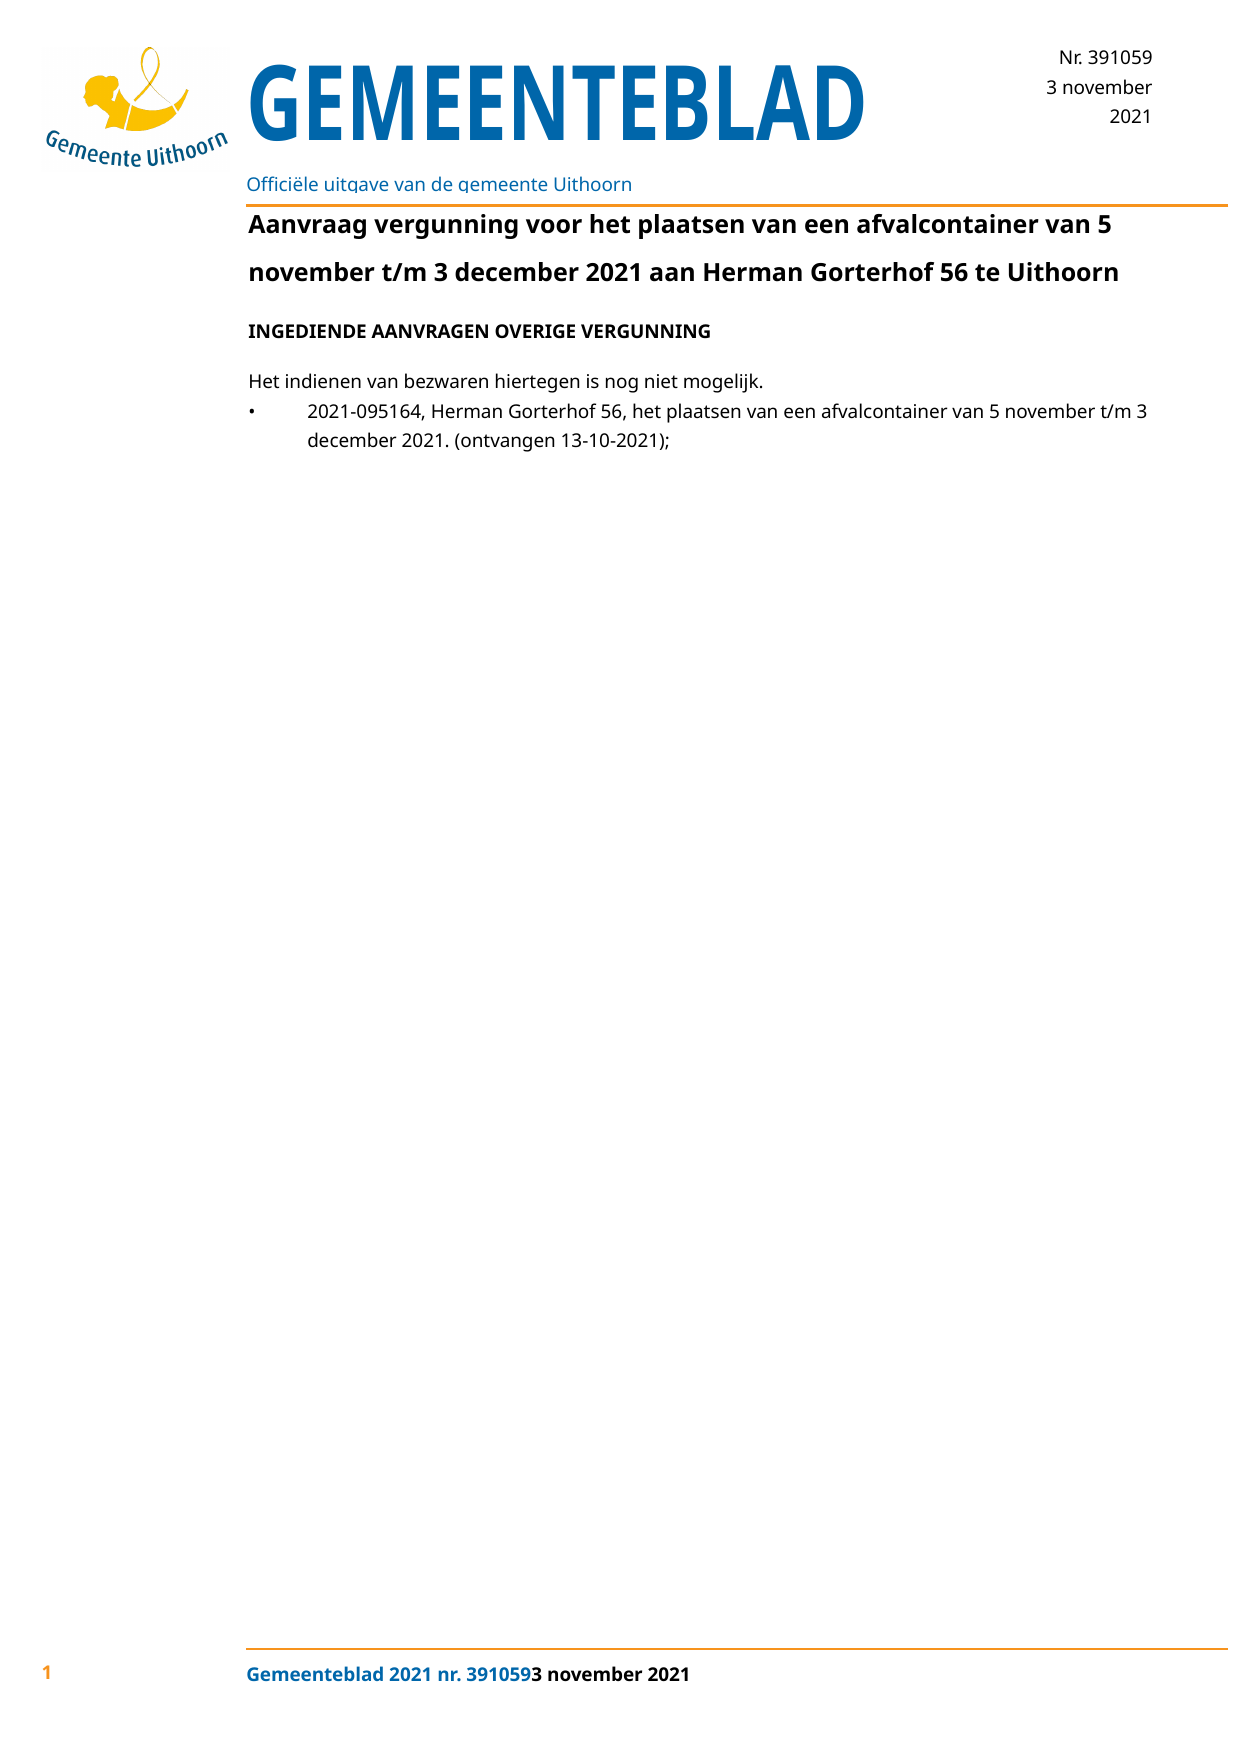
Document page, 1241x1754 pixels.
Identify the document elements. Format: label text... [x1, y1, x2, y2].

text INGEDIENDE AANVRAGEN OVERIGE VERGUNNING [248, 318, 1152, 344]
text Aanvraag vergunning voor het plaatsen van een afvalcontainer van 5 november t/m 3 december 2021 aan Herman Gorterhof 56 te Uithoorn [248, 207, 1152, 288]
list 2021-095164, Herman Gorterhof 56, het plaatsen van een afvalcontainer van 5 november t/m 3 december 2021. (ontvangen 13-10-2021); [248, 398, 1152, 453]
text Het indienen van bezwaren hiertegen is nog niet mogelijk. [248, 368, 1152, 394]
picture [41, 47, 231, 172]
